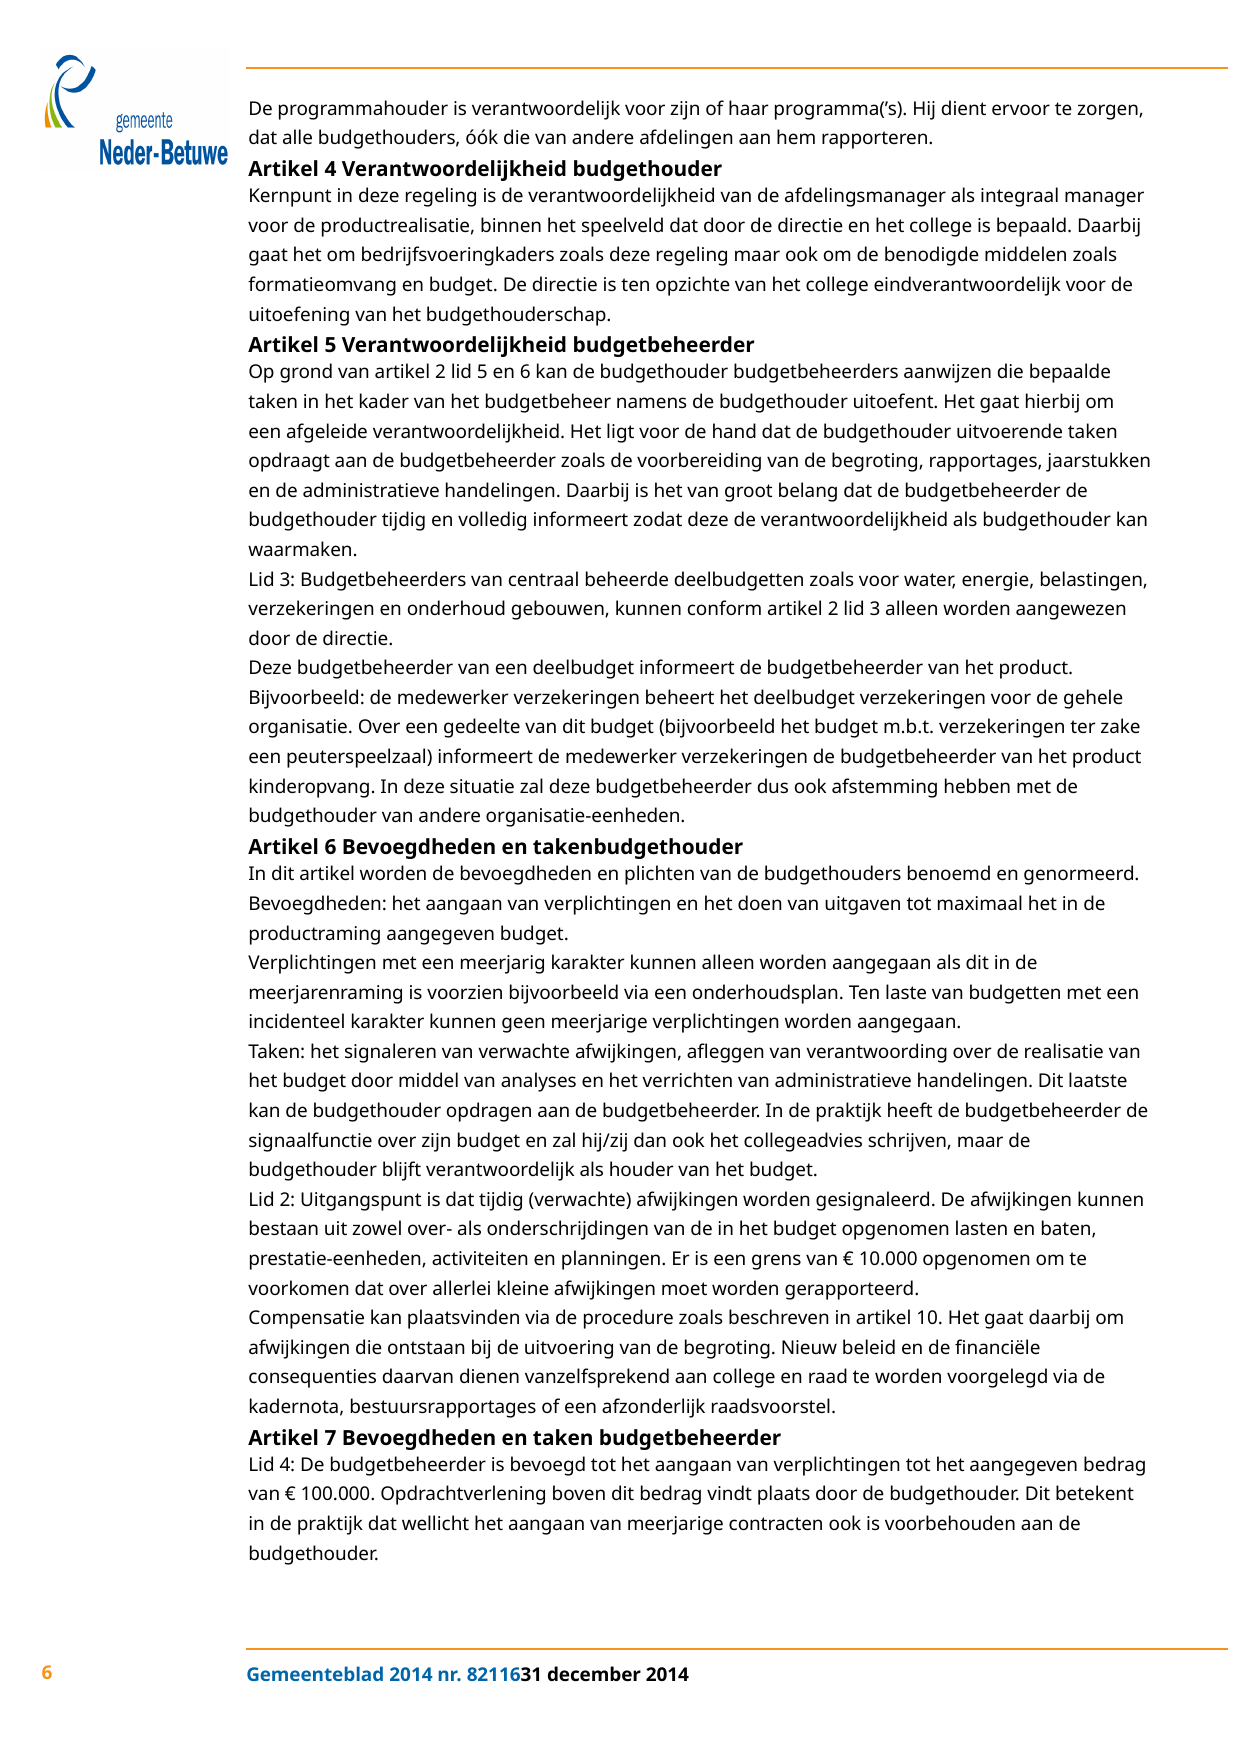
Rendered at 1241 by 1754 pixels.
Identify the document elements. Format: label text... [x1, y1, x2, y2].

text Artikel 7 Bevoegdheden en taken budgetbeheerder [248, 1423, 1152, 1451]
text Lid 2: Uitgangspunt is dat tijdig (verwachte) afwijkingen worden gesignaleerd. De afwijkingen kunnen bestaan uit zowel over- als onderschrijdingen van de in het budget opgenomen lasten en baten, prestatie-eenheden, activiteiten en planningen. Er is een grens van € 10.000 opgenomen om te voorkomen dat over allerlei kleine afwijkingen moet worden gerapporteerd. [248, 1186, 1152, 1300]
text Taken: het signaleren van verwachte afwijkingen, afleggen van verantwoording over de realisatie van het budget door middel van analyses en het verrichten van administratieve handelingen. Dit laatste kan de budgethouder opdragen aan de budgetbeheerder. In de praktijk heeft de budgetbeheerder de signaalfunctie over zijn budget en zal hij/zij dan ook het collegeadvies schrijven, maar de budgethouder blijft verantwoordelijk als houder van het budget. [248, 1038, 1152, 1182]
text Compensatie kan plaatsvinden via de procedure zoals beschreven in artikel 10. Het gaat daarbij om afwijkingen die ontstaan bij de uitvoering van de begroting. Nieuw beleid en de financiële consequenties daarvan dienen vanzelfsprekend aan college en raad te worden voorgelegd via de kadernota, bestuursrapportages of een afzonderlijk raadsvoorstel. [248, 1304, 1152, 1419]
text Artikel 4 Verantwoordelijkheid budgethouder [248, 154, 1152, 182]
text Bevoegdheden: het aangaan van verplichtingen en het doen van uitgaven tot maximaal het in de productraming aangegeven budget. [248, 890, 1152, 945]
picture [41, 47, 231, 172]
text Kernpunt in deze regeling is de verantwoordelijkheid van de afdelingsmanager als integraal manager voor de productrealisatie, binnen het speelveld dat door de directie en het college is bepaald. Daarbij gaat het om bedrijfsvoeringkaders zoals deze regeling maar ook om de benodigde middelen zoals formatieomvang en budget. De directie is ten opzichte van het college eindverantwoordelijk voor de uitoefening van het budgethouderschap. [248, 182, 1152, 326]
text In dit artikel worden de bevoegdheden en plichten van de budgethouders benoemd en genormeerd. [248, 861, 1152, 886]
text Lid 4: De budgetbeheerder is bevoegd tot het aangaan van verplichtingen tot het aangegeven bedrag van € 100.000. Opdrachtverlening boven dit bedrag vindt plaats door de budgethouder. Dit betekent in de praktijk dat wellicht het aangaan van meerjarige contracten ook is voorbehouden aan de budgethouder. [248, 1451, 1152, 1566]
text Artikel 5 Verantwoordelijkheid budgetbeheerder [248, 330, 1152, 359]
text Deze budgetbeheerder van een deelbudget informeert de budgetbeheerder van het product. [248, 654, 1152, 680]
text De programmahouder is verantwoordelijk voor zijn of haar programma(’s). Hij dient ervoor te zorgen, dat alle budgethouders, óók die van andere afdelingen aan hem rapporteren. [248, 95, 1152, 150]
text Op grond van artikel 2 lid 5 en 6 kan de budgethouder budgetbeheerders aanwijzen die bepaalde taken in het kader van het budgetbeheer namens de budgethouder uitoefent. Het gaat hierbij om een afgeleide verantwoordelijkheid. Het ligt voor de hand dat de budgethouder uitvoerende taken opdraagt aan de budgetbeheerder zoals de voorbereiding van de begroting, rapportages, jaarstukken en de administratieve handelingen. Daarbij is het van groot belang dat de budgetbeheerder de budgethouder tijdig en volledig informeert zodat deze de verantwoordelijkheid als budgethouder kan waarmaken. [248, 359, 1152, 562]
text Lid 3: Budgetbeheerders van centraal beheerde deelbudgetten zoals voor water, energie, belastingen, verzekeringen en onderhoud gebouwen, kunnen conform artikel 2 lid 3 alleen worden aangewezen door de directie. [248, 566, 1152, 651]
text Bijvoorbeeld: de medewerker verzekeringen beheert het deelbudget verzekeringen voor de gehele organisatie. Over een gedeelte van dit budget (bijvoorbeeld het budget m.b.t. verzekeringen ter zake een peuterspeelzaal) informeert de medewerker verzekeringen de budgetbeheerder van het product kinderopvang. In deze situatie zal deze budgetbeheerder dus ook afstemming hebben met de budgethouder van andere organisatie-eenheden. [248, 684, 1152, 828]
text Verplichtingen met een meerjarig karakter kunnen alleen worden aangegaan als dit in de meerjarenraming is voorzien bijvoorbeeld via een onderhoudsplan. Ten laste van budgetten met een incidenteel karakter kunnen geen meerjarige verplichtingen worden aangegaan. [248, 949, 1152, 1034]
text Artikel 6 Bevoegdheden en takenbudgethouder [248, 832, 1152, 861]
